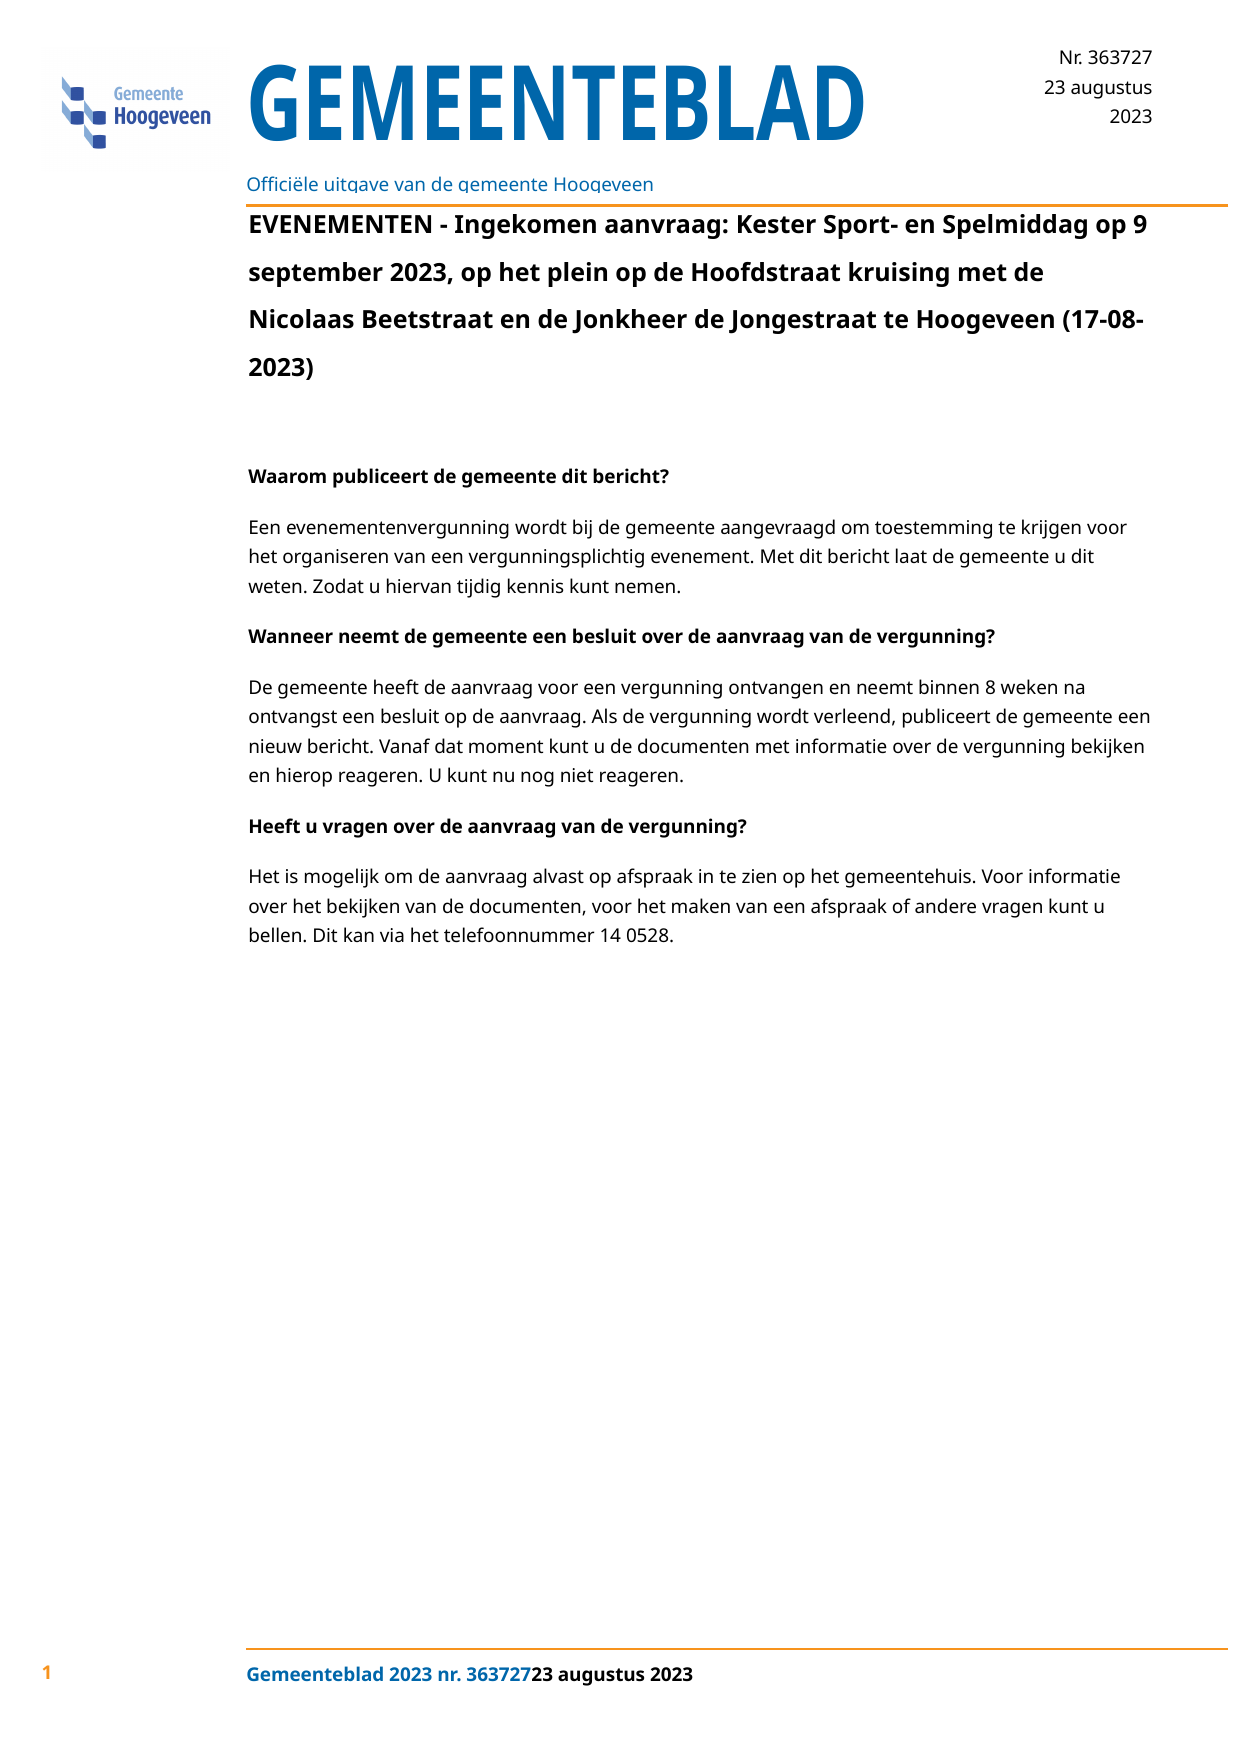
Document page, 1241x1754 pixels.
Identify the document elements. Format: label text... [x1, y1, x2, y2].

picture [41, 47, 231, 172]
text Het is mogelijk om de aanvraag alvast op afspraak in te zien op het gemeentehuis. Voor informatie over het bekijken van de documenten, voor het maken van een afspraak of andere vragen kunt u bellen. Dit kan via het telefoonnummer 14 0528. [248, 863, 1152, 948]
text Waarom publiceert de gemeente dit bericht? [248, 463, 1152, 489]
text EVENEMENTEN - Ingekomen aanvraag: Kester Sport- en Spelmiddag op 9 september 2023, op het plein op de Hoofdstraat kruising met de Nicolaas Beetstraat en de Jonkheer de Jongestraat te Hoogeveen (17-08-2023) [248, 207, 1152, 384]
text Een evenementenvergunning wordt bij de gemeente aangevraagd om toestemming te krijgen voor het organiseren van een vergunningsplichtig evenement. Met dit bericht laat de gemeente u dit weten. Zodat u hiervan tijdig kennis kunt nemen. [248, 514, 1152, 599]
text Heeft u vragen over de aanvraag van de vergunning? [248, 813, 1152, 839]
text De gemeente heeft de aanvraag voor een vergunning ontvangen en neemt binnen 8 weken na ontvangst een besluit op de aanvraag. Als de vergunning wordt verleend, publiceert de gemeente een nieuw bericht. Vanaf dat moment kunt u de documenten met informatie over de vergunning bekijken en hierop reageren. U kunt nu nog niet reageren. [248, 674, 1152, 788]
text Wanneer neemt de gemeente een besluit over de aanvraag van de vergunning? [248, 623, 1152, 649]
